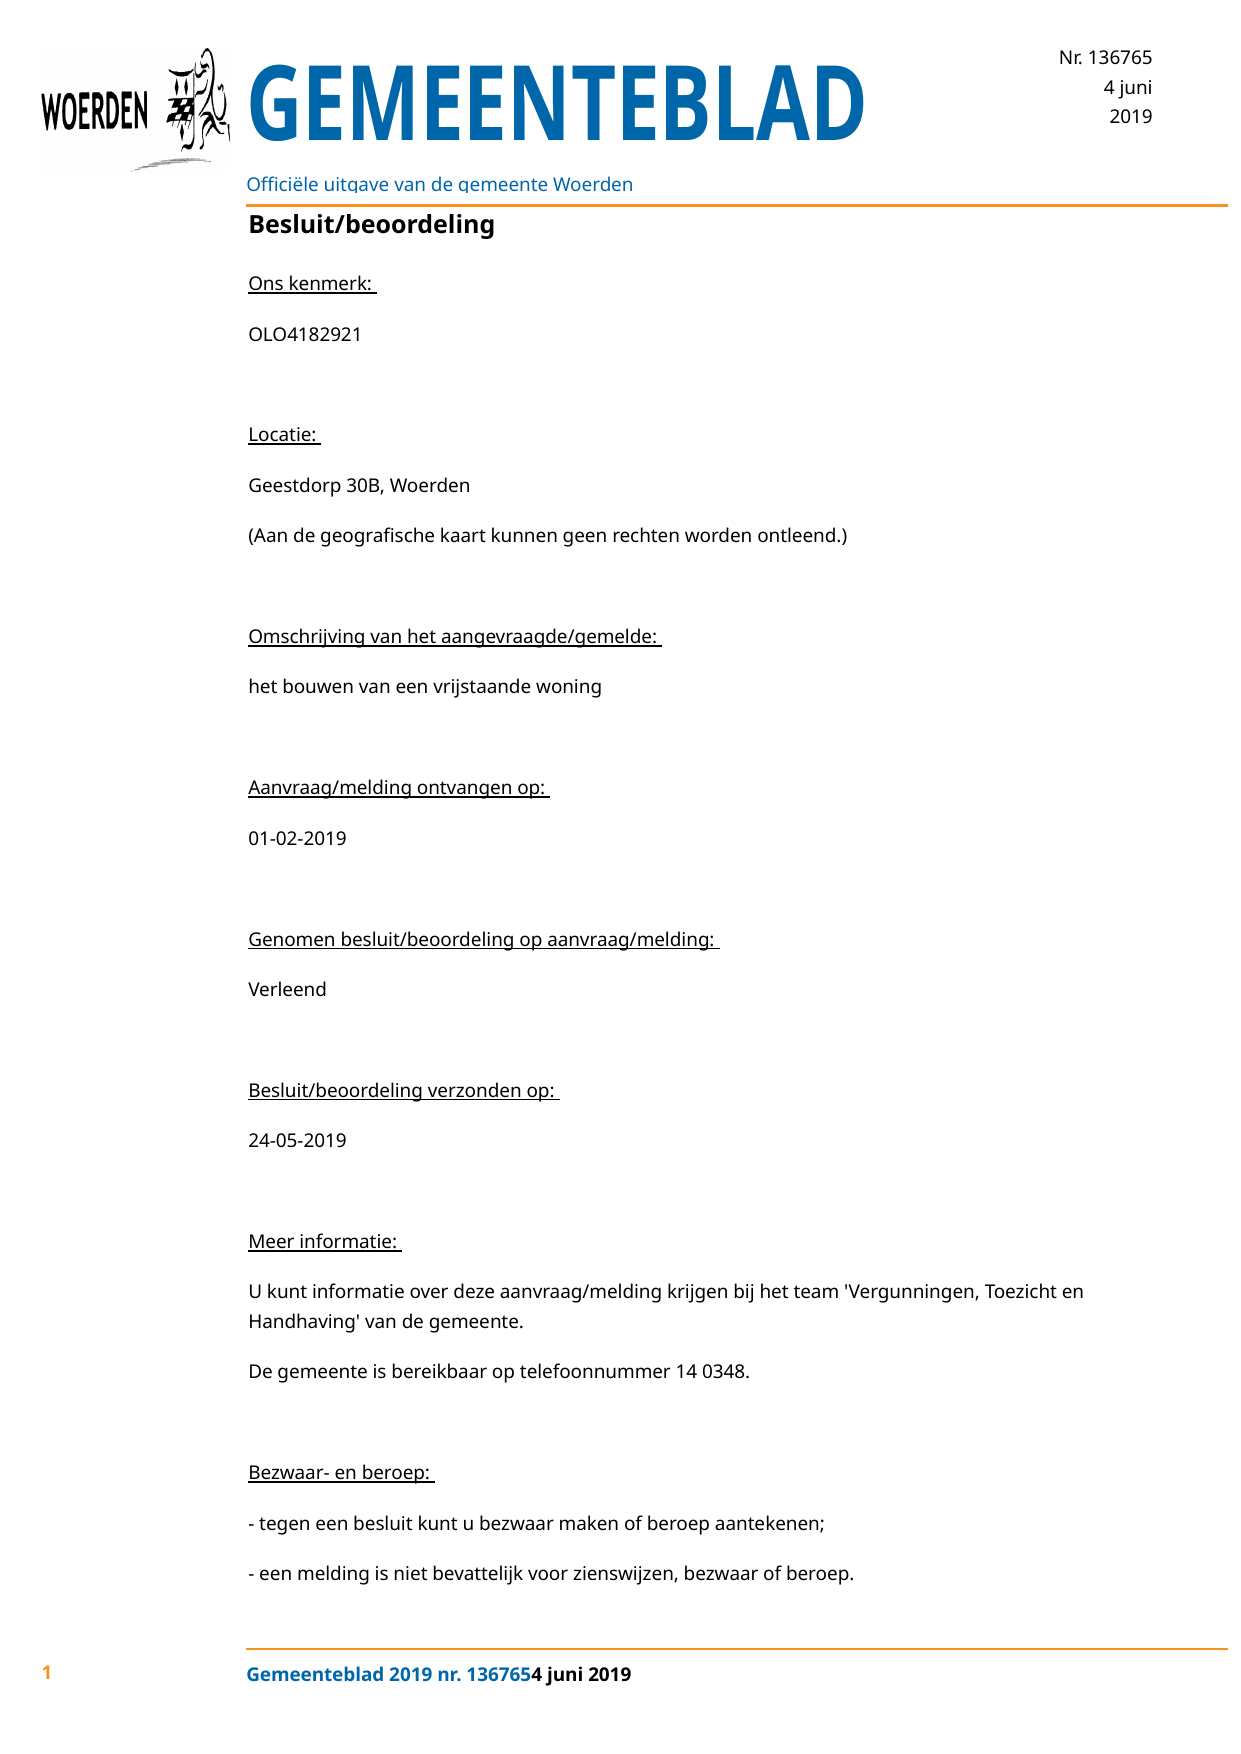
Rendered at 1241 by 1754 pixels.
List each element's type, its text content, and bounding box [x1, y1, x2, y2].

text Bezwaar- en beroep: [248, 1459, 1152, 1485]
text 24-05-2019 [248, 1127, 1152, 1153]
text Verleend [248, 976, 1152, 1002]
text Besluit/beoordeling [248, 207, 1152, 241]
text Genomen besluit/beoordeling op aanvraag/melding: [248, 926, 1152, 951]
text het bouwen van een vrijstaande woning [248, 674, 1152, 699]
text Omschrijving van het aangevraagde/gemelde: [248, 623, 1152, 649]
text Meer informatie: [248, 1228, 1152, 1254]
text OLO4182921 [248, 321, 1152, 346]
text Geestdorp 30B, Woerden [248, 472, 1152, 498]
text 01-02-2019 [248, 825, 1152, 851]
text De gemeente is bereikbaar op telefoonnummer 14 0348. [248, 1359, 1152, 1384]
text (Aan de geografische kaart kunnen geen rechten worden ontleend.) [248, 522, 1152, 548]
text - een melding is niet bevattelijk voor zienswijzen, bezwaar of beroep. [248, 1560, 1152, 1586]
text Aanvraag/melding ontvangen op: [248, 774, 1152, 800]
text Locatie: [248, 422, 1152, 447]
text Ons kenmerk: [248, 270, 1152, 296]
text - tegen een besluit kunt u bezwaar maken of beroep aantekenen; [248, 1510, 1152, 1536]
text Besluit/beoordeling verzonden op: [248, 1077, 1152, 1103]
picture [41, 47, 231, 172]
text U kunt informatie over deze aanvraag/melding krijgen bij het team 'Vergunningen, Toezicht en Handhaving' van de gemeente. [248, 1279, 1152, 1334]
